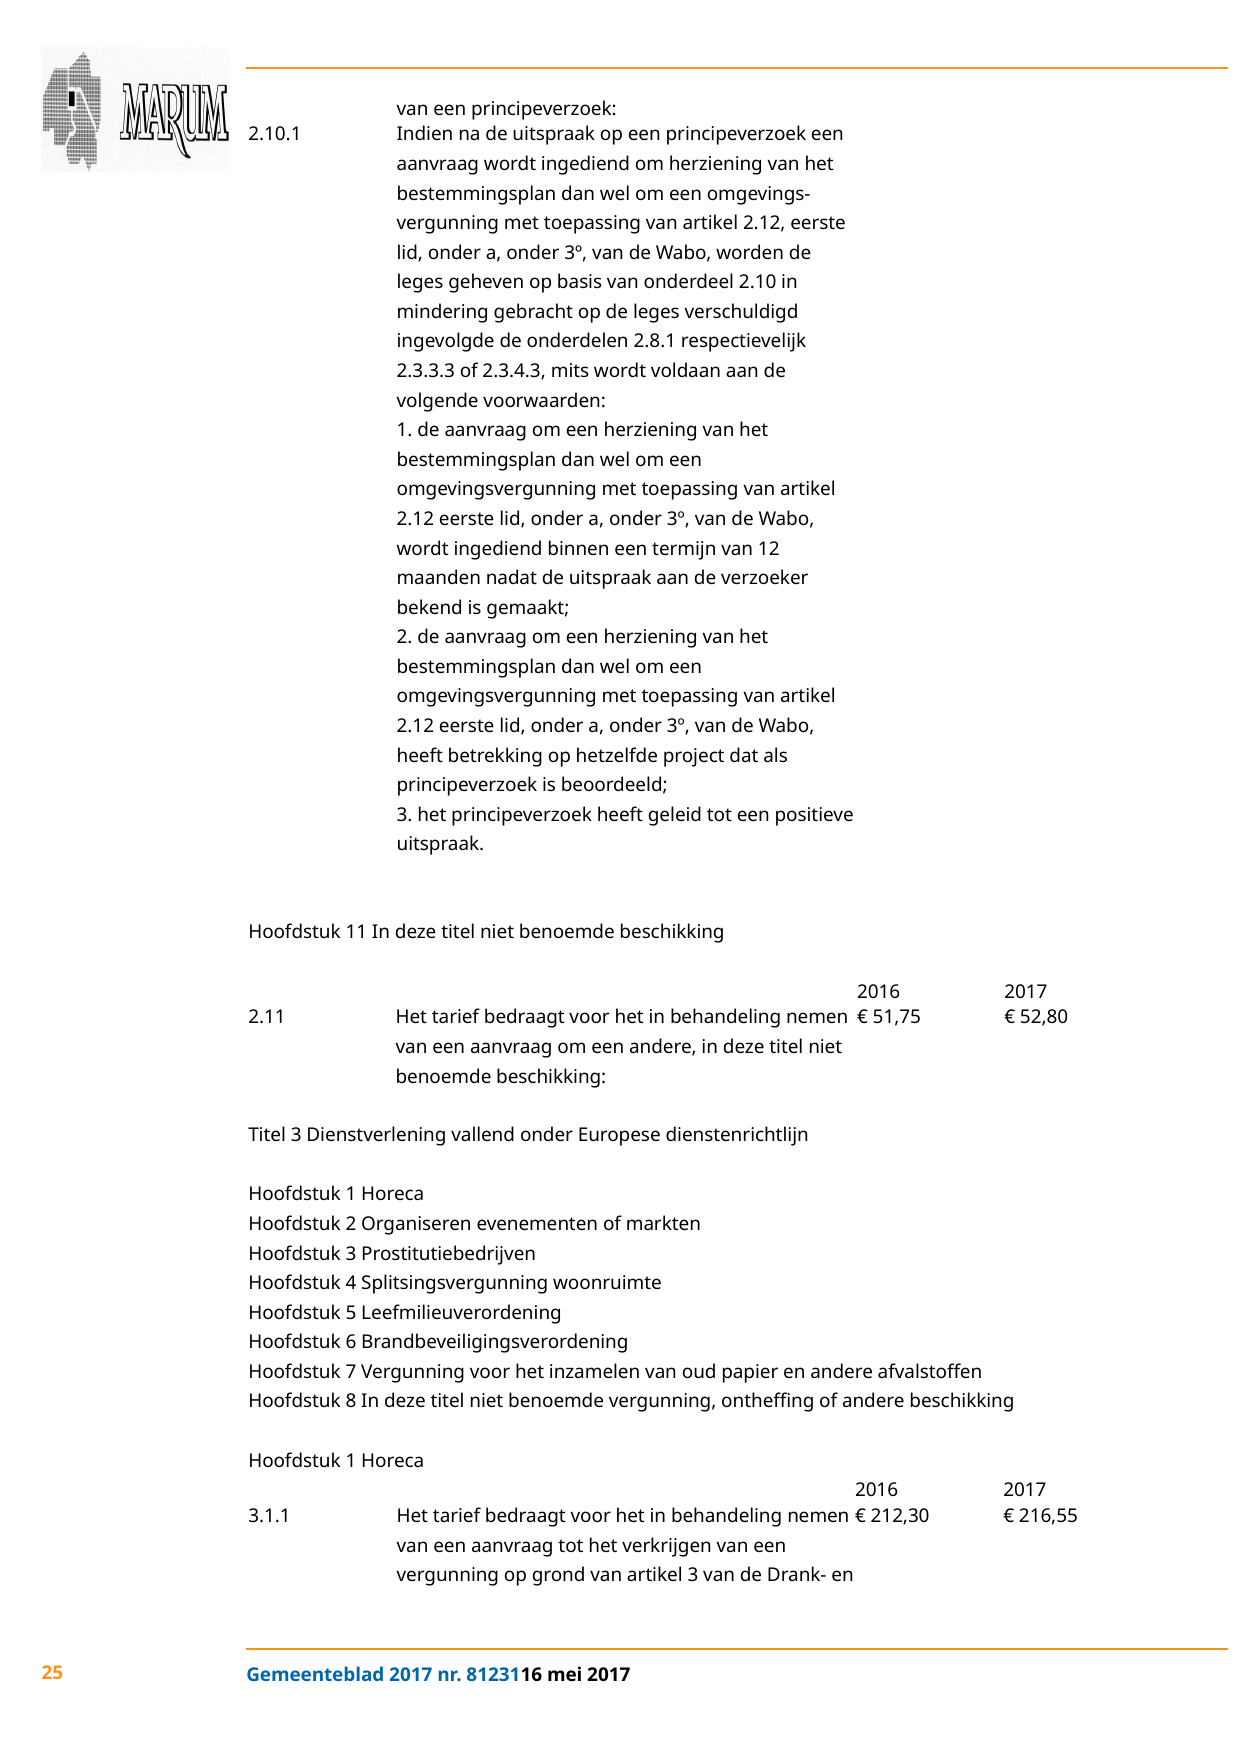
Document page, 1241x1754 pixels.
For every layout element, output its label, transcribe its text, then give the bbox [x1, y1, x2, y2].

table_cell € 51,75 [857, 1004, 1004, 1088]
table_cell 2.11 [248, 1004, 395, 1088]
text Hoofdstuk 8 In deze titel niet benoemde vergunning, ontheffing of andere beschikking [248, 1388, 1152, 1413]
table_cell [1003, 95, 1152, 121]
text Hoofdstuk 6 Brandbeveiligingsverordening [248, 1328, 1152, 1354]
text Hoofdstuk 1 Horeca [248, 1447, 1152, 1472]
text Hoofdstuk 4 Splitsingsvergunning woonruimte [248, 1269, 1152, 1295]
table_cell € 212,30 [855, 1502, 1003, 1587]
table_cell Het tarief bedraagt voor het in behandeling nemen van een aanvraag tot het verkrijgen van een vergunning op grond van artikel 3 van de Drank- en [396, 1502, 855, 1587]
table_header 2017 [1004, 978, 1152, 1004]
table_header 2016 [857, 978, 1004, 1004]
text Hoofdstuk 1 Horeca [248, 1181, 1152, 1206]
table_cell [248, 95, 396, 121]
table_header 2017 [1003, 1476, 1152, 1502]
picture [41, 47, 231, 172]
text Hoofdstuk 11 In deze titel niet benoemde beschikking [248, 919, 1152, 944]
table_cell 3.1.1 [248, 1502, 396, 1587]
table_header 2016 [855, 1476, 1003, 1502]
table_cell [1003, 121, 1152, 886]
table_header [248, 1476, 396, 1502]
table_cell van een principeverzoek: [396, 95, 855, 121]
table_header [248, 978, 395, 1004]
text Hoofdstuk 3 Prostitutiebedrijven [248, 1240, 1152, 1265]
table_header [396, 1476, 855, 1502]
table_header [395, 978, 857, 1004]
table_cell € 52,80 [1004, 1004, 1152, 1088]
table_cell Het tarief bedraagt voor het in behandeling nemen van een aanvraag om een andere, in deze titel niet benoemde beschikking: [395, 1004, 857, 1088]
table_cell [855, 95, 1003, 121]
text Hoofdstuk 5 Leefmilieuverordening [248, 1299, 1152, 1324]
table_cell Indien na de uitspraak op een principeverzoek een aanvraag wordt ingediend om herziening van het bestemmingsplan dan wel om een omgevings-vergunning met toepassing van artikel 2.12, eerste lid, onder a, onder 3º, van de Wabo, worden de leges geheven op basis van onderdeel 2.10 in mindering gebracht op de leges verschuldigd ingevolgde de onderdelen 2.8.1 respectievelijk 2.3.3.3 of 2.3.4.3, mits wordt voldaan aan de volgende voorwaarden: 1. de aanvraag om een herziening van het bestemmingsplan dan wel om een omgevingsvergunning met toepassing van artikel 2.12 eerste lid, onder a, onder 3º, van de Wabo, wordt ingediend binnen een termijn van 12 maanden nadat de uitspraak aan de verzoeker bekend is gemaakt; 2. de aanvraag om een herziening van het bestemmingsplan dan wel om een omgevingsvergunning met toepassing van artikel 2.12 eerste lid, onder a, onder 3º, van de Wabo, heeft betrekking op hetzelfde project dat als principeverzoek is beoordeeld; 3. het principeverzoek heeft geleid tot een positieve uitspraak. [396, 121, 855, 886]
table_cell € 216,55 [1003, 1502, 1152, 1587]
text Titel 3 Dienstverlening vallend onder Europese dienstenrichtlijn [248, 1121, 1152, 1147]
text Hoofdstuk 7 Vergunning voor het inzamelen van oud papier en andere afvalstoffen [248, 1358, 1152, 1384]
table_cell [855, 121, 1003, 886]
table_cell 2.10.1 [248, 121, 396, 886]
text Hoofdstuk 2 Organiseren evenementen of markten [248, 1210, 1152, 1236]
